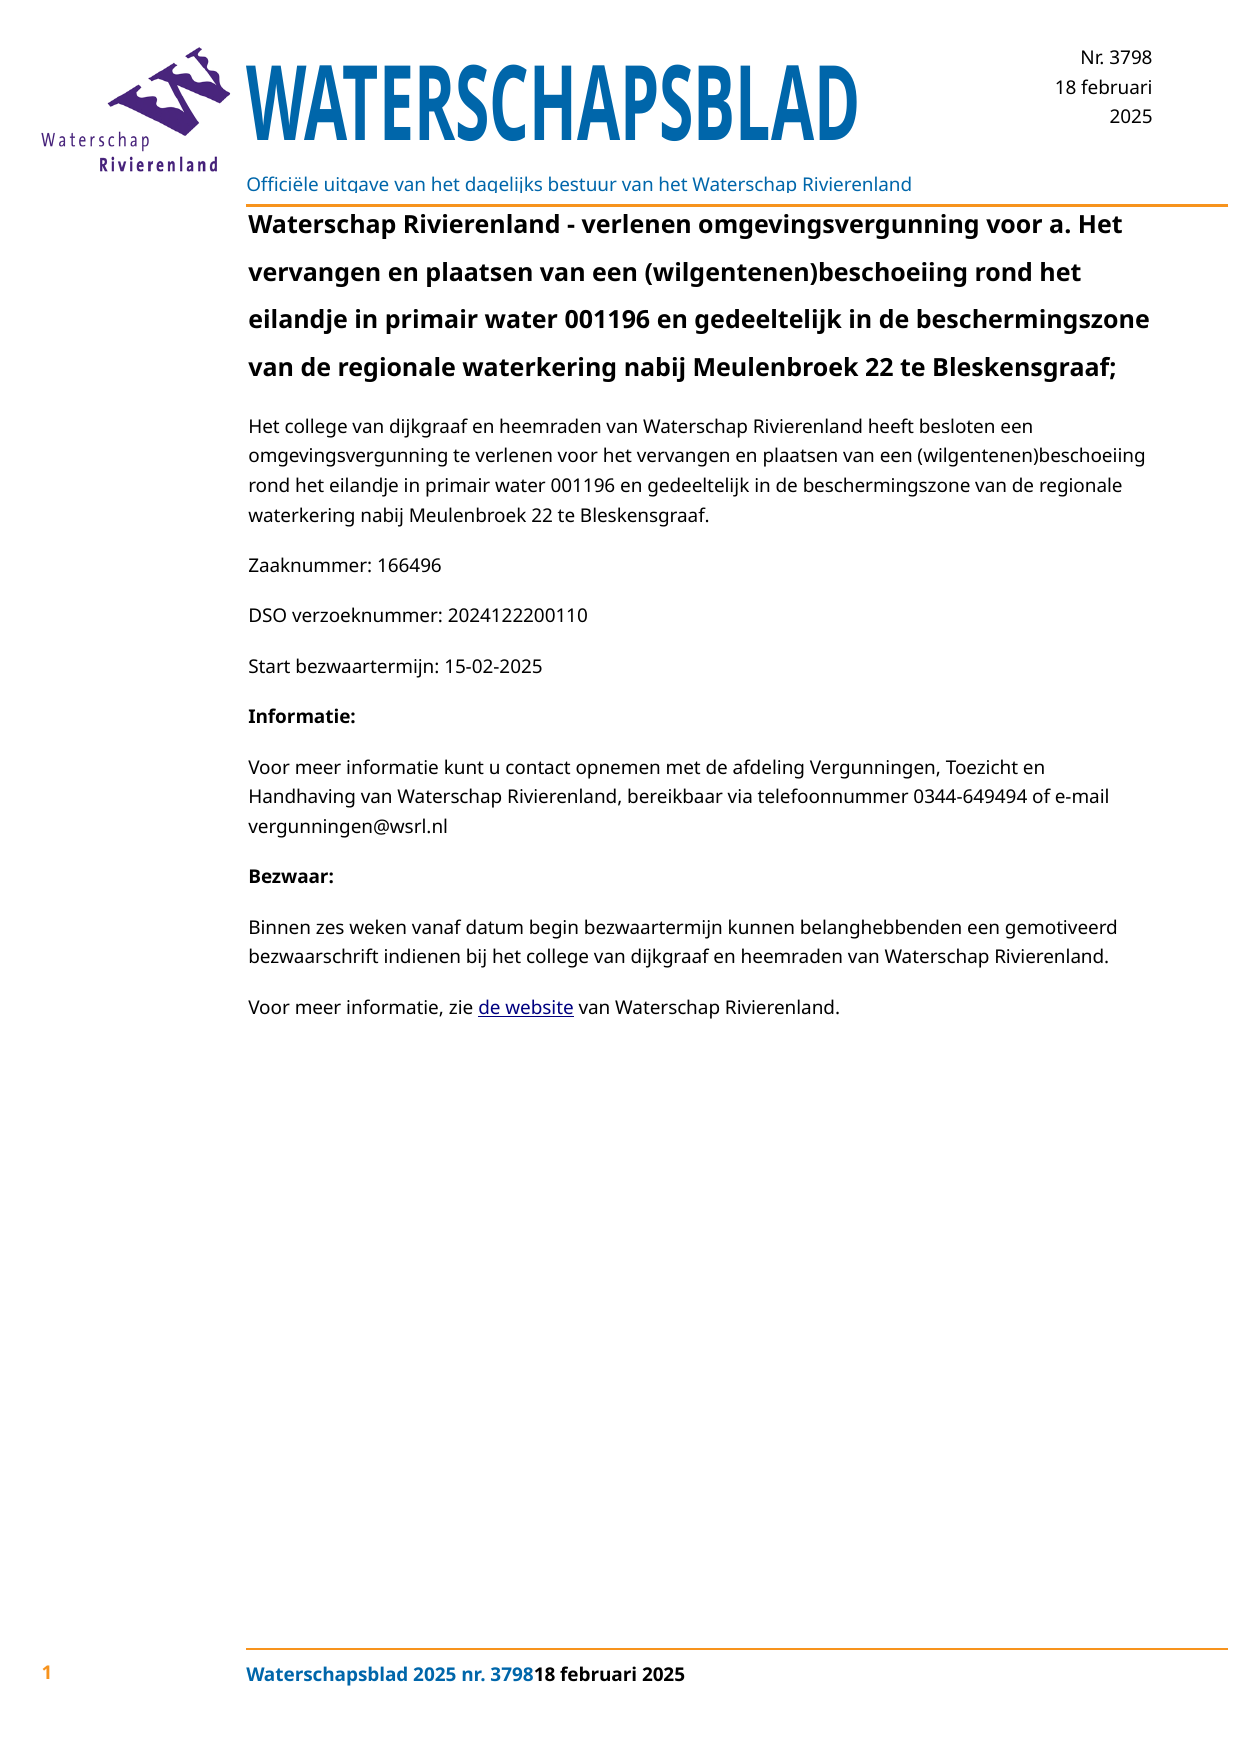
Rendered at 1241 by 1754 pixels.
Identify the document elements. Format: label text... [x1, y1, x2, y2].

text Bezwaar: [248, 863, 1152, 889]
picture [41, 47, 231, 172]
text Start bezwaartermijn: 15-02-2025 [248, 653, 1152, 679]
text Zaaknummer: 166496 [248, 552, 1152, 578]
text DSO verzoeknummer: 2024122200110 [248, 603, 1152, 628]
text Binnen zes weken vanaf datum begin bezwaartermijn kunnen belanghebbenden een gemotiveerd bezwaarschrift indienen bij het college van dijkgraaf en heemraden van Waterschap Rivierenland. [248, 914, 1152, 969]
text Voor meer informatie kunt u contact opnemen met de afdeling Vergunningen, Toezicht en Handhaving van Waterschap Rivierenland, bereikbaar via telefoonnummer 0344-649494 of e-mail vergunningen@wsrl.nl [248, 754, 1152, 839]
text Voor meer informatie, zie de website van Waterschap Rivierenland. [248, 994, 1152, 1020]
text Informatie: [248, 703, 1152, 729]
text Waterschap Rivierenland - verlenen omgevingsvergunning voor a. Het vervangen en plaatsen van een (wilgentenen)beschoeiing rond het eilandje in primair water 001196 en gedeeltelijk in de beschermingszone van de regionale waterkering nabij Meulenbroek 22 te Bleskensgraaf; [248, 207, 1152, 384]
text Het college van dijkgraaf en heemraden van Waterschap Rivierenland heeft besloten een omgevingsvergunning te verlenen voor het vervangen en plaatsen van een (wilgentenen)beschoeiing rond het eilandje in primair water 001196 en gedeeltelijk in de beschermingszone van de regionale waterkering nabij Meulenbroek 22 te Bleskensgraaf. [248, 413, 1152, 528]
